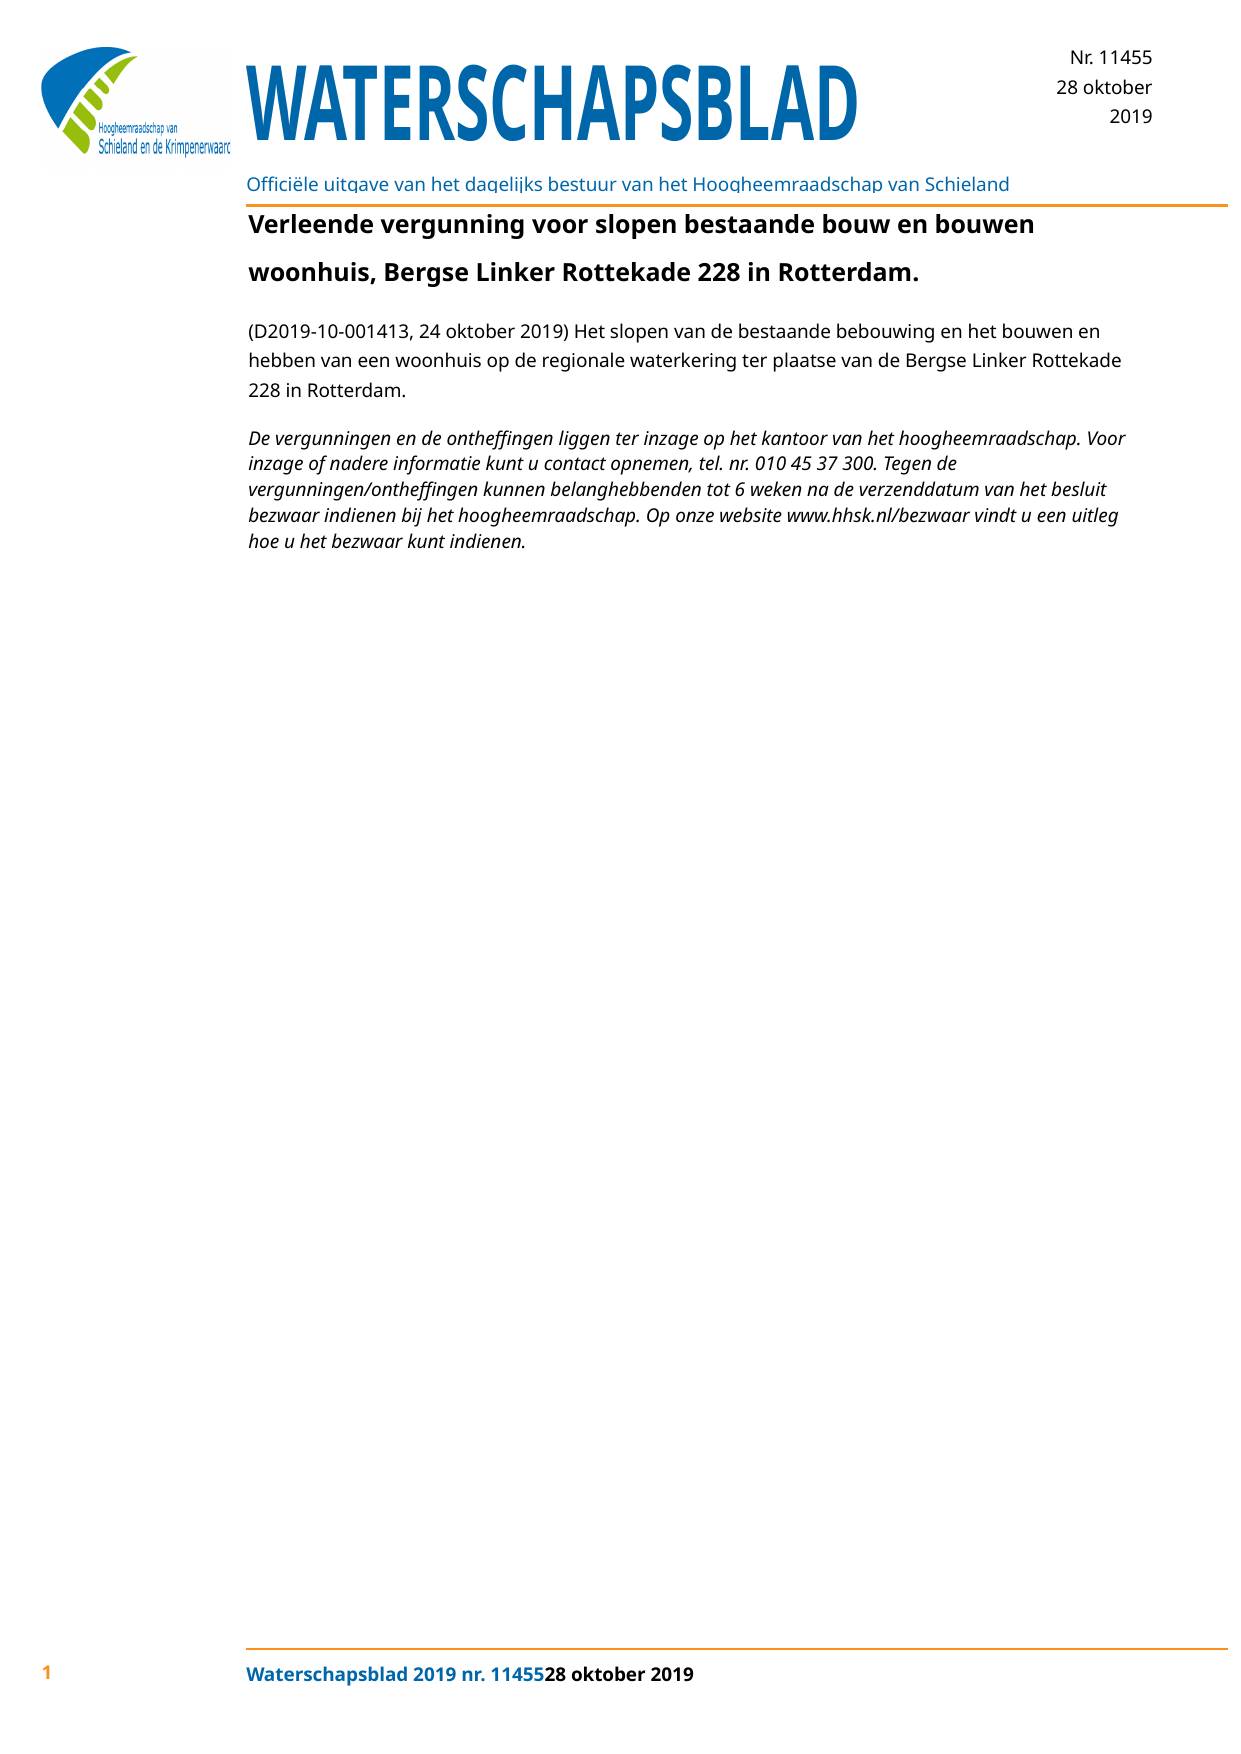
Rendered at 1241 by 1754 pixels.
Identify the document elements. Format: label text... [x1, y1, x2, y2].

text De vergunningen en de ontheffingen liggen ter inzage op het kantoor van het hoogheemraadschap. Voor inzage of nadere informatie kunt u contact opnemen, tel. nr. 010 45 37 300. Tegen de vergunningen/ontheffingen kunnen belanghebbenden tot 6 weken na de verzenddatum van het besluit bezwaar indienen bij het hoogheemraadschap. Op onze website www.hhsk.nl/bezwaar vindt u een uitleg hoe u het bezwaar kunt indienen. [248, 425, 1152, 553]
text Verleende vergunning voor slopen bestaande bouw en bouwen woonhuis, Bergse Linker Rottekade 228 in Rotterdam. [248, 207, 1152, 288]
picture [41, 47, 231, 172]
text (D2019-10-001413, 24 oktober 2019) Het slopen van de bestaande bebouwing en het bouwen en hebben van een woonhuis op de regionale waterkering ter plaatse van de Bergse Linker Rottekade 228 in Rotterdam. [248, 318, 1152, 403]
